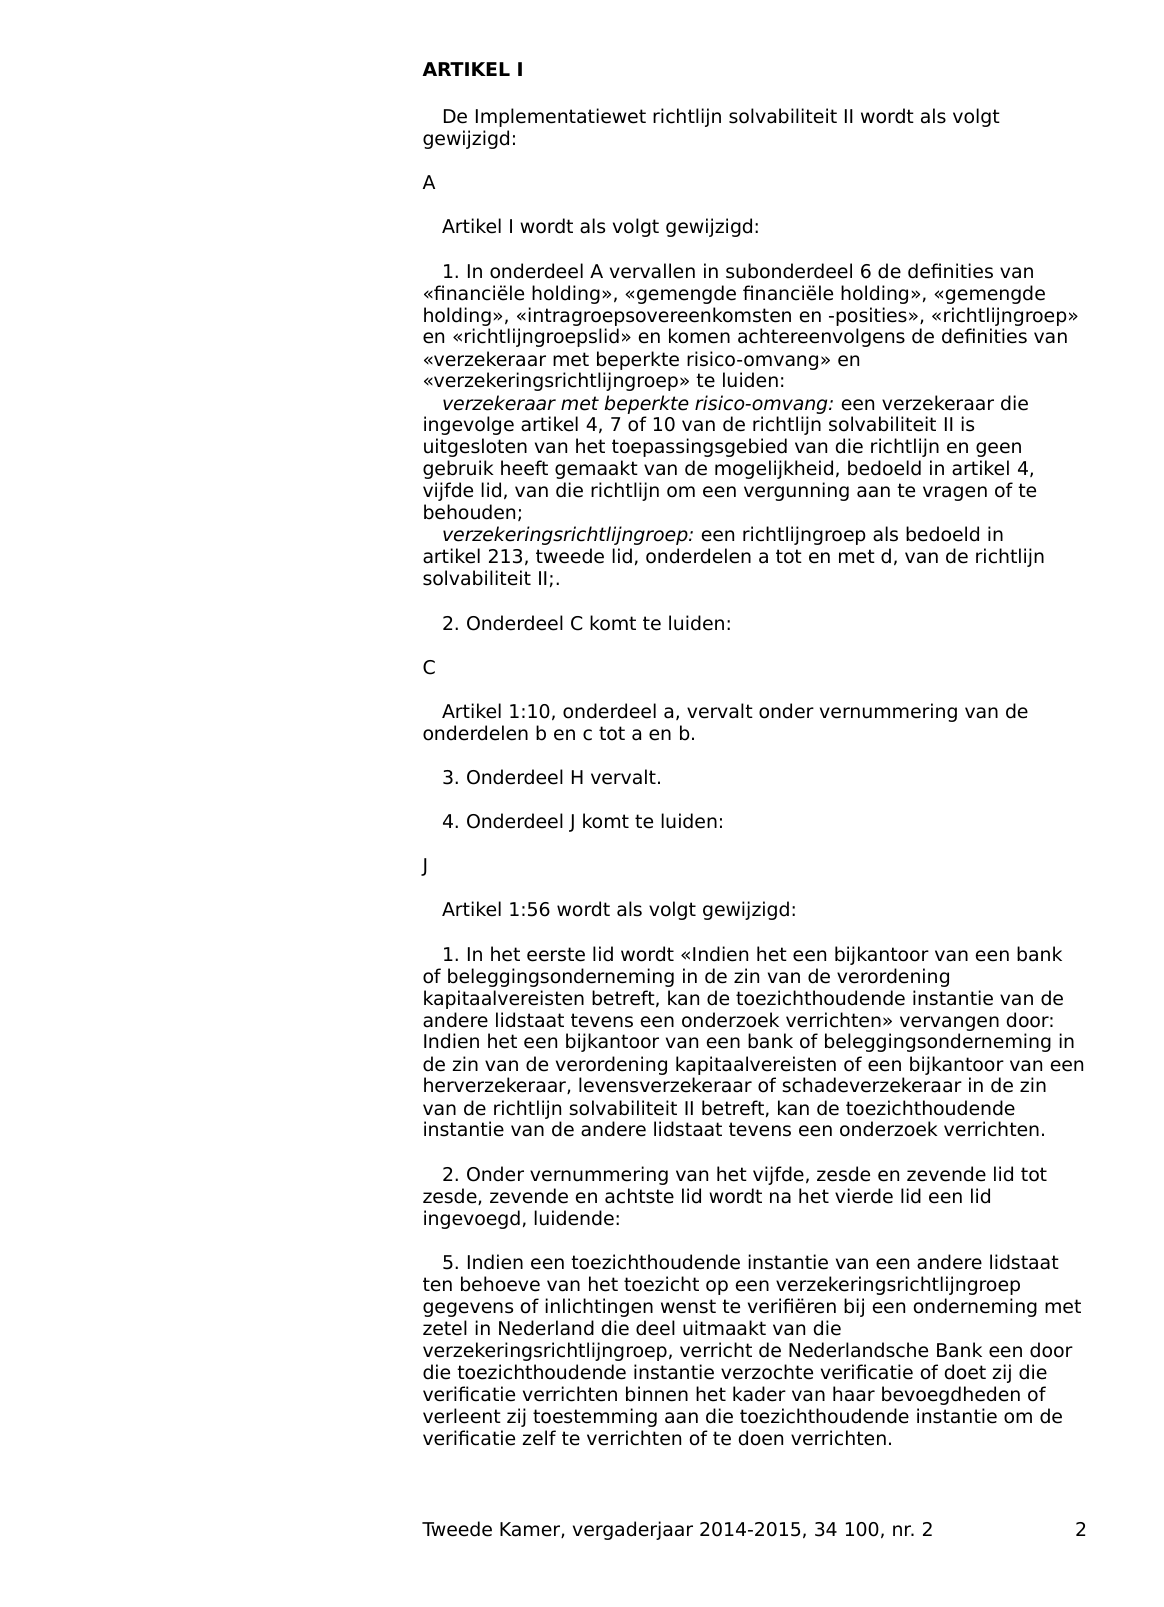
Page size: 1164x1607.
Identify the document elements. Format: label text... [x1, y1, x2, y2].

subtitle ARTIKEL I [422, 59, 1087, 81]
text Artikel 1:10, onderdeel a, vervalt onder vernummering van de onderdelen b en c tot a en b. [422, 701, 1087, 745]
text 5. Indien een toezichthoudende instantie van een andere lidstaat ten behoeve van het toezicht op een verzekeringsrichtlijngroep gegevens of inlichtingen wenst te verifiëren bij een onderneming met zetel in Nederland die deel uitmaakt van die verzekeringsrichtlijngroep, verricht de Nederlandsche Bank een door die toezichthoudende instantie verzochte verificatie of doet zij die verificatie verrichten binnen het kader van haar bevoegdheden of verleent zij toestemming aan die toezichthoudende instantie om de verificatie zelf te verrichten of te doen verrichten. [422, 1252, 1087, 1449]
text C [422, 657, 1087, 678]
text A [422, 172, 1087, 194]
text verzekeringsrichtlijngroep: een richtlijngroep als bedoeld in artikel 213, tweede lid, onderdelen a tot en met d, van de richtlijn solvabiliteit II;. [422, 524, 1087, 590]
text J [422, 855, 1087, 877]
text 3. Onderdeel H vervalt. [422, 767, 1087, 789]
text 2. Onderdeel C komt te luiden: [422, 612, 1087, 634]
text 2. Onder vernummering van het vijfde, zesde en zevende lid tot zesde, zevende en achtste lid wordt na het vierde lid een lid ingevoegd, luidende: [422, 1163, 1087, 1229]
text De Implementatiewet richtlijn solvabiliteit II wordt als volgt gewijzigd: [422, 106, 1087, 150]
text verzekeraar met beperkte risico-omvang: een verzekeraar die ingevolge artikel 4, 7 of 10 van de richtlijn solvabiliteit II is uitgesloten van het toepassingsgebied van die richtlijn en geen gebruik heeft gemaakt van de mogelijkheid, bedoeld in artikel 4, vijfde lid, van die richtlijn om een vergunning aan te vragen of te behouden; [422, 392, 1087, 524]
text Artikel 1:56 wordt als volgt gewijzigd: [422, 899, 1087, 921]
text 1. In het eerste lid wordt «Indien het een bijkantoor van een bank of beleggingsonderneming in de zin van de verordening kapitaalvereisten betreft, kan de toezichthoudende instantie van de andere lidstaat tevens een onderzoek verrichten» vervangen door: Indien het een bijkantoor van een bank of beleggingsonderneming in de zin van de verordening kapitaalvereisten of een bijkantoor van een herverzekeraar, levensverzekeraar of schadeverzekeraar in de zin van de richtlijn solvabiliteit II betreft, kan de toezichthoudende instantie van de andere lidstaat tevens een onderzoek verrichten. [422, 943, 1087, 1141]
text 1. In onderdeel A vervallen in subonderdeel 6 de definities van «financiële holding», «gemengde financiële holding», «gemengde holding», «intragroepsovereenkomsten en -posities», «richtlijngroep» en «richtlijngroepslid» en komen achtereenvolgens de definities van «verzekeraar met beperkte risico-omvang» en «verzekeringsrichtlijngroep» te luiden: [422, 261, 1087, 392]
text 4. Onderdeel J komt te luiden: [422, 811, 1087, 833]
text Artikel I wordt als volgt gewijzigd: [422, 216, 1087, 238]
